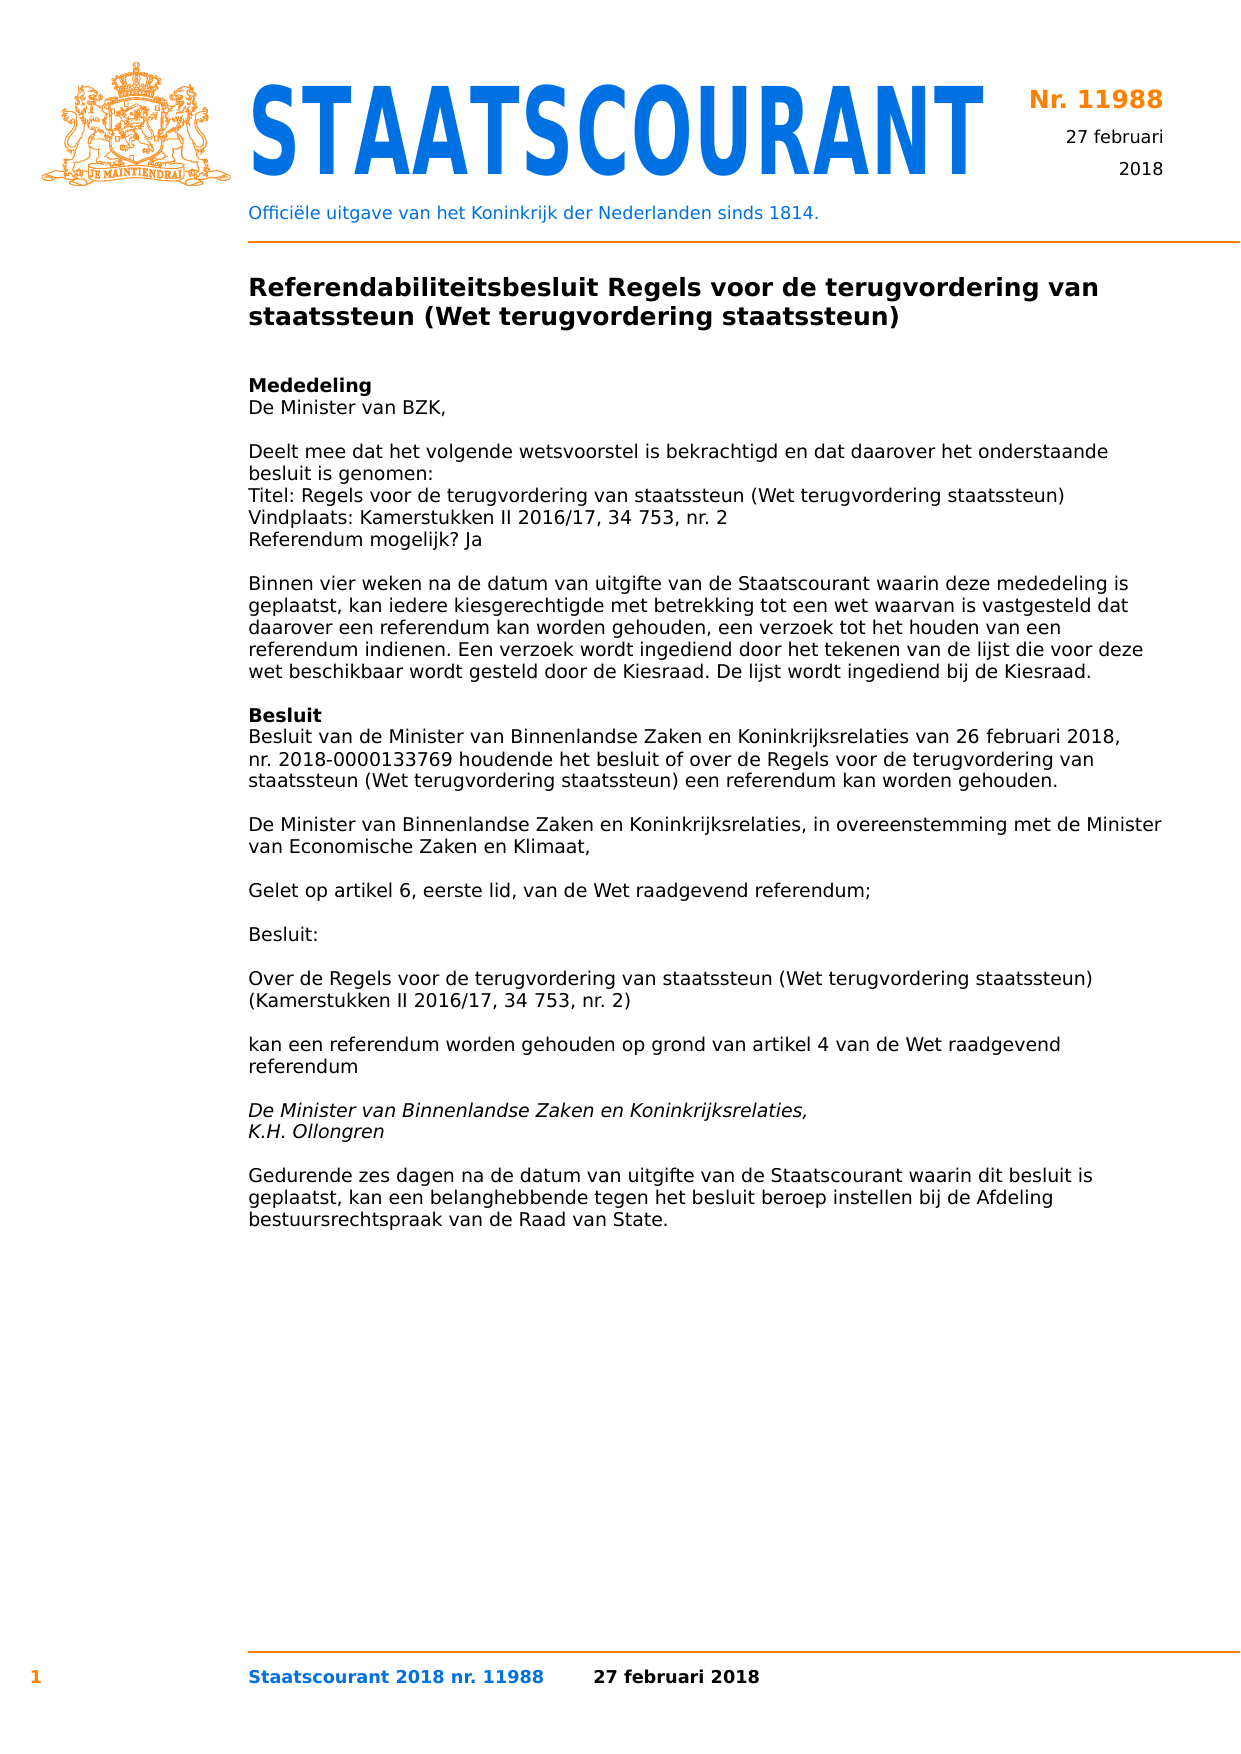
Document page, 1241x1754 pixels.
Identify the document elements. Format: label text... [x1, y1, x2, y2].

text De Minister van Binnenlandse Zaken en Koninkrijksrelaties, K.H. Ollongren [248, 1099, 1163, 1143]
text Gelet op artikel 6, eerste lid, van de Wet raadgevend referendum; [248, 880, 1163, 902]
text Vindplaats: Kamerstukken II 2016/17, 34 753, nr. 2 [248, 507, 1163, 529]
picture [41, 62, 231, 186]
table_header Nr. 11988 [998, 62, 1240, 121]
text Deelt mee dat het volgende wetsvoorstel is bekrachtigd en dat daarover het onderstaande besluit is genomen: [248, 441, 1163, 485]
text De Minister van Binnenlandse Zaken en Koninkrijksrelaties, in overeenstemming met de Minister van Economische Zaken en Klimaat, [248, 814, 1163, 858]
text Referendum mogelijk? Ja [248, 529, 1163, 551]
text Besluit van de Minister van Binnenlandse Zaken en Koninkrijksrelaties van 26 februari 2018, nr. 2018-0000133769 houdende het besluit of over de Regels voor de terugvordering van staatssteun (Wet terugvordering staatssteun) een referendum kan worden gehouden. [248, 726, 1163, 792]
text kan een referendum worden gehouden op grond van artikel 4 van de Wet raadgevend referendum [248, 1034, 1163, 1078]
text Binnen vier weken na de datum van uitgifte van de Staatscourant waarin deze mededeling is geplaatst, kan iedere kiesgerechtigde met betrekking tot een wet waarvan is vastgesteld dat daarover een referendum kan worden gehouden, een verzoek tot het houden van een referendum indienen. Een verzoek wordt ingediend door het tekenen van de lijst die voor deze wet beschikbaar wordt gesteld door de Kiesraad. De lijst wordt ingediend bij de Kiesraad. [248, 573, 1163, 683]
subtitle Referendabiliteitsbesluit Regels voor de terugvordering van staatssteun (Wet terugvordering staatssteun) [248, 273, 1163, 331]
table_cell 2018 [998, 153, 1240, 203]
table_header STAATSCOURANT [248, 62, 998, 203]
table_cell Officiële uitgave van het Koninkrijk der Nederlanden sinds 1814. [248, 203, 1240, 241]
text Besluit: [248, 924, 1163, 946]
table_cell 27 februari [998, 121, 1240, 153]
text Titel: Regels voor de terugvordering van staatssteun (Wet terugvordering staatssteun) [248, 485, 1163, 507]
text Besluit [248, 704, 1163, 726]
text De Minister van BZK, [248, 397, 1163, 419]
text Mededeling [248, 375, 1163, 397]
text Over de Regels voor de terugvordering van staatssteun (Wet terugvordering staatssteun) (Kamerstukken II 2016/17, 34 753, nr. 2) [248, 968, 1163, 1012]
table_header [25, 62, 248, 241]
text Gedurende zes dagen na de datum van uitgifte van de Staatscourant waarin dit besluit is geplaatst, kan een belanghebbende tegen het besluit beroep instellen bij de Afdeling bestuursrechtspraak van de Raad van State. [248, 1165, 1163, 1231]
